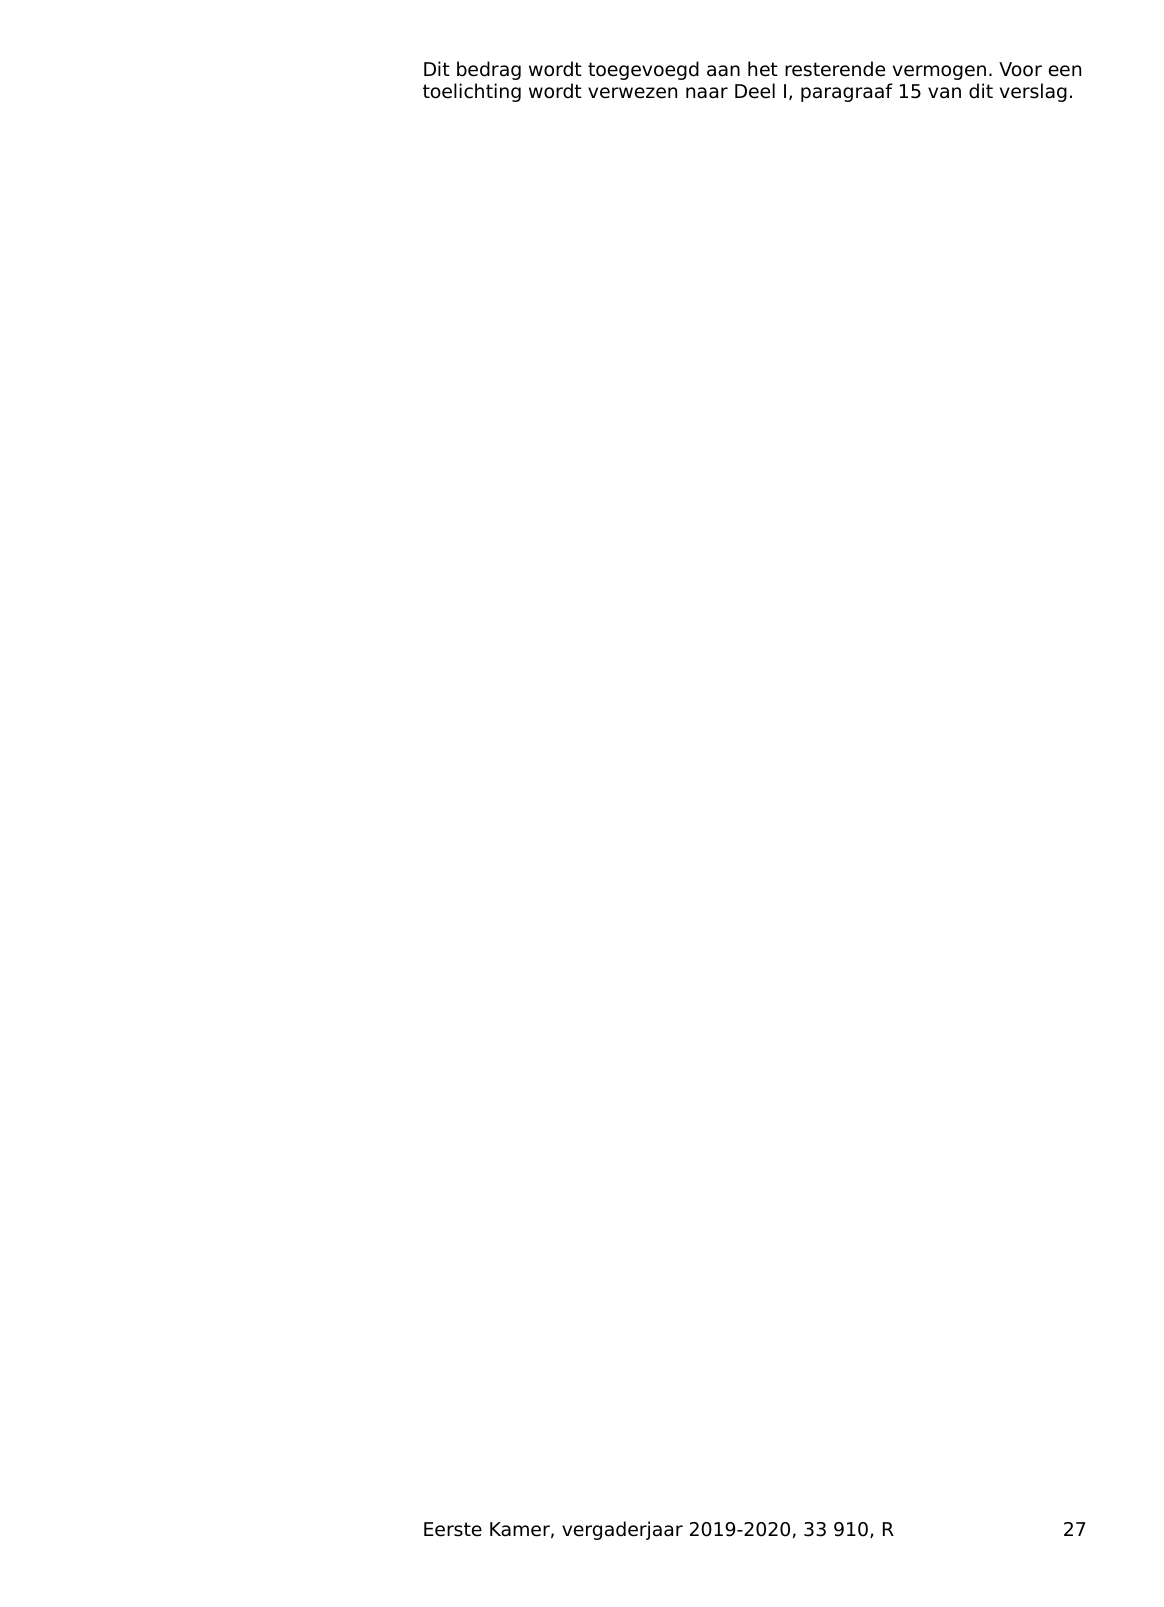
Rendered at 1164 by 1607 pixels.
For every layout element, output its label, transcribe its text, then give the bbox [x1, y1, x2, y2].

text Dit bedrag wordt toegevoegd aan het resterende vermogen. Voor een toelichting wordt verwezen naar Deel I, paragraaf 15 van dit verslag. [422, 59, 1087, 103]
